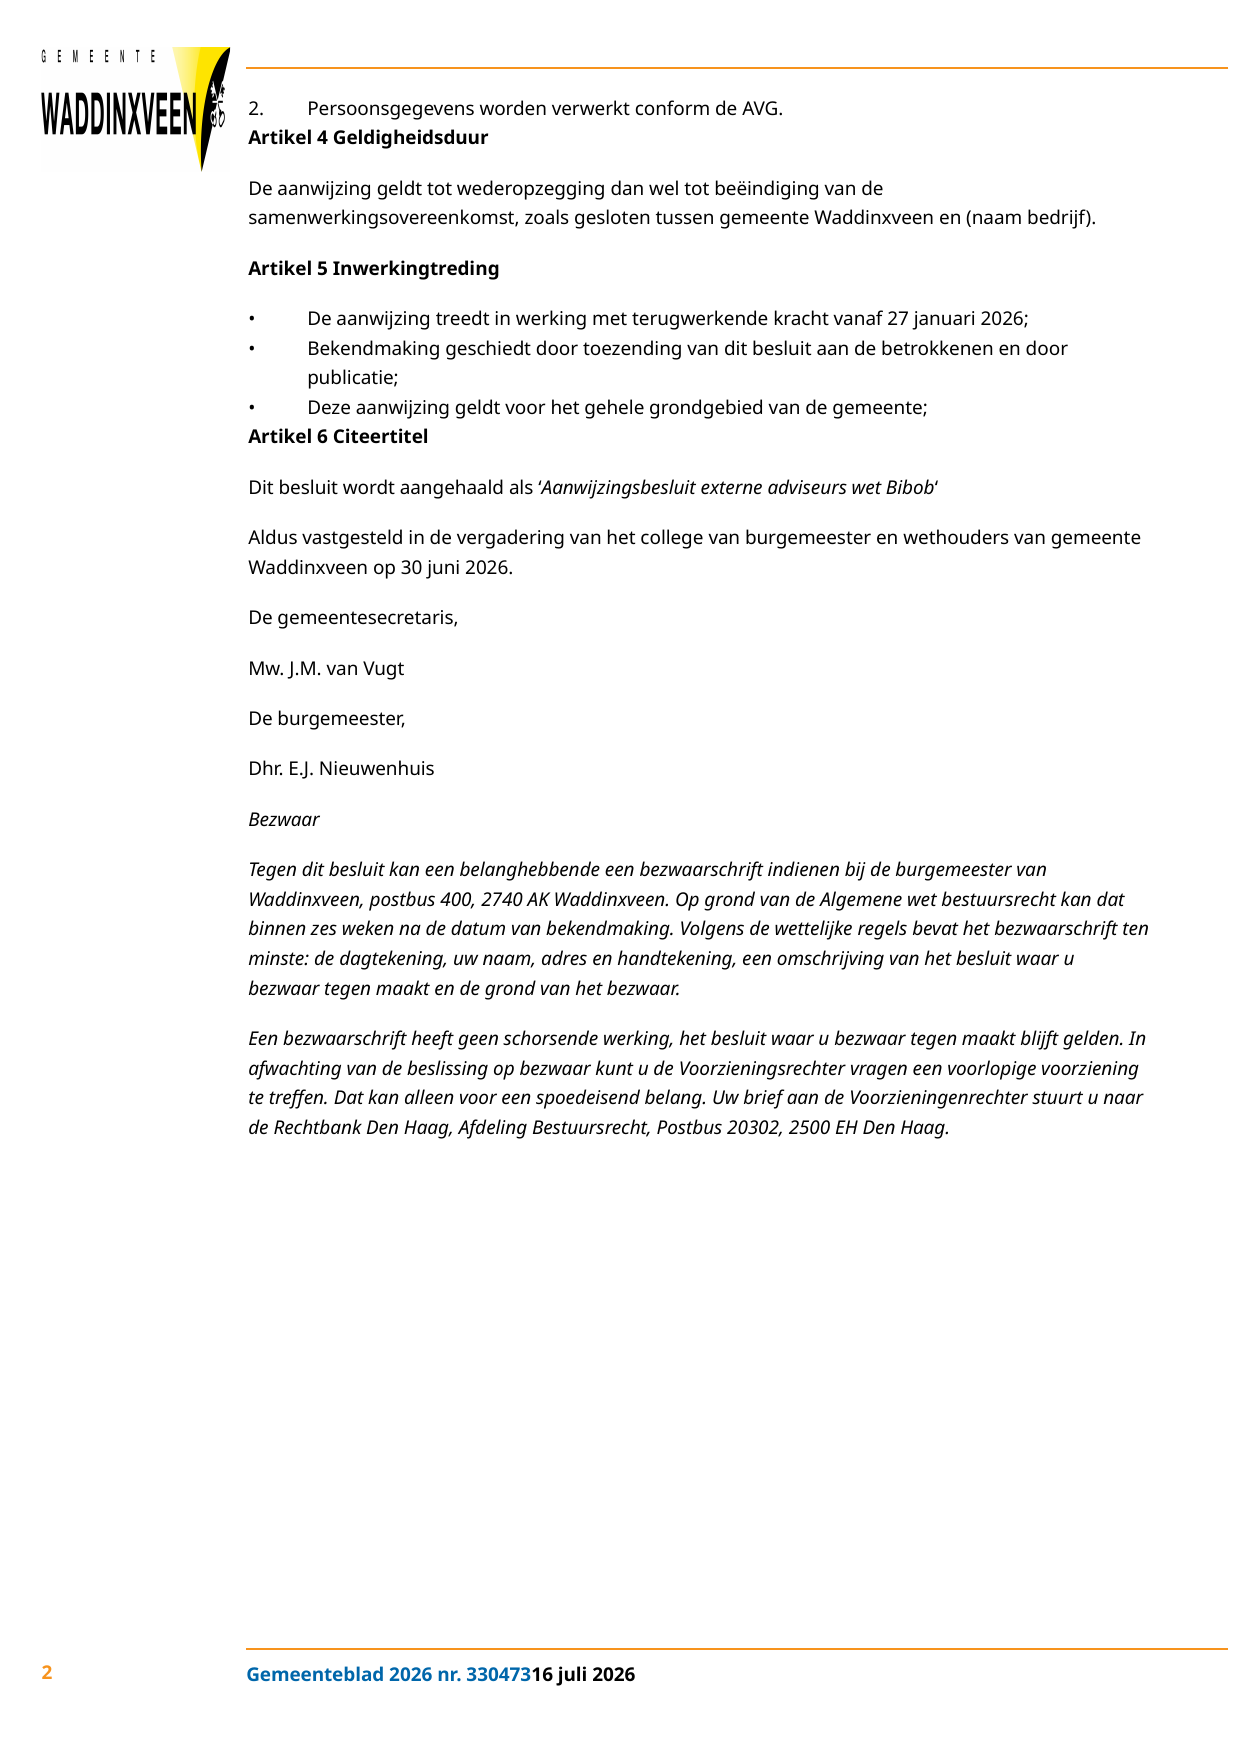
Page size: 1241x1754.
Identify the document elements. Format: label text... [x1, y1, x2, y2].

text De gemeentesecretaris, [248, 604, 1152, 630]
text Een bezwaarschrift heeft geen schorsende werking, het besluit waar u bezwaar tegen maakt blijft gelden. In afwachting van de beslissing op bezwaar kunt u de Voorzieningsrechter vragen een voorlopige voorziening te treffen. Dat kan alleen voor een spoedeisend belang. Uw brief aan de Voorzieningenrechter stuurt u naar de Rechtbank Den Haag, Afdeling Bestuursrecht, Postbus 20302, 2500 EH Den Haag. [248, 1025, 1152, 1140]
list Persoonsgegevens worden verwerkt conform de AVG. [248, 95, 1152, 121]
text Artikel 5 Inwerkingtreding [248, 255, 1152, 281]
picture [41, 47, 231, 172]
text Bezwaar [248, 806, 1152, 832]
list Bekendmaking geschiedt door toezending van dit besluit aan de betrokkenen en door publicatie; [248, 335, 1152, 390]
text Aldus vastgesteld in de vergadering van het college van burgemeester en wethouders van gemeente Waddinxveen op 30 juni 2026. [248, 524, 1152, 580]
text Mw. J.M. van Vugt [248, 655, 1152, 681]
text Artikel 6 Citeertitel [248, 423, 1152, 449]
text Artikel 4 Geldigheidsduur [248, 124, 1152, 150]
text De burgemeester, [248, 705, 1152, 731]
text De aanwijzing geldt tot wederopzegging dan wel tot beëindiging van de samenwerkingsovereenkomst, zoals gesloten tussen gemeente Waddinxveen en (naam bedrijf). [248, 175, 1152, 230]
text Tegen dit besluit kan een belanghebbende een bezwaarschrift indienen bij de burgemeester van Waddinxveen, postbus 400, 2740 AK Waddinxveen. Op grond van de Algemene wet bestuursrecht kan dat binnen zes weken na de datum van bekendmaking. Volgens de wettelijke regels bevat het bezwaarschrift ten minste: de dagtekening, uw naam, adres en handtekening, een omschrijving van het besluit waar u bezwaar tegen maakt en de grond van het bezwaar. [248, 856, 1152, 1001]
text Dhr. E.J. Nieuwenhuis [248, 756, 1152, 781]
list Deze aanwijzing geldt voor het gehele grondgebied van de gemeente; [248, 394, 1152, 420]
text Dit besluit wordt aangehaald als ‘Aanwijzingsbesluit externe adviseurs wet Bibob‘ [248, 474, 1152, 500]
list De aanwijzing treedt in werking met terugwerkende kracht vanaf 27 januari 2026; [248, 305, 1152, 331]
